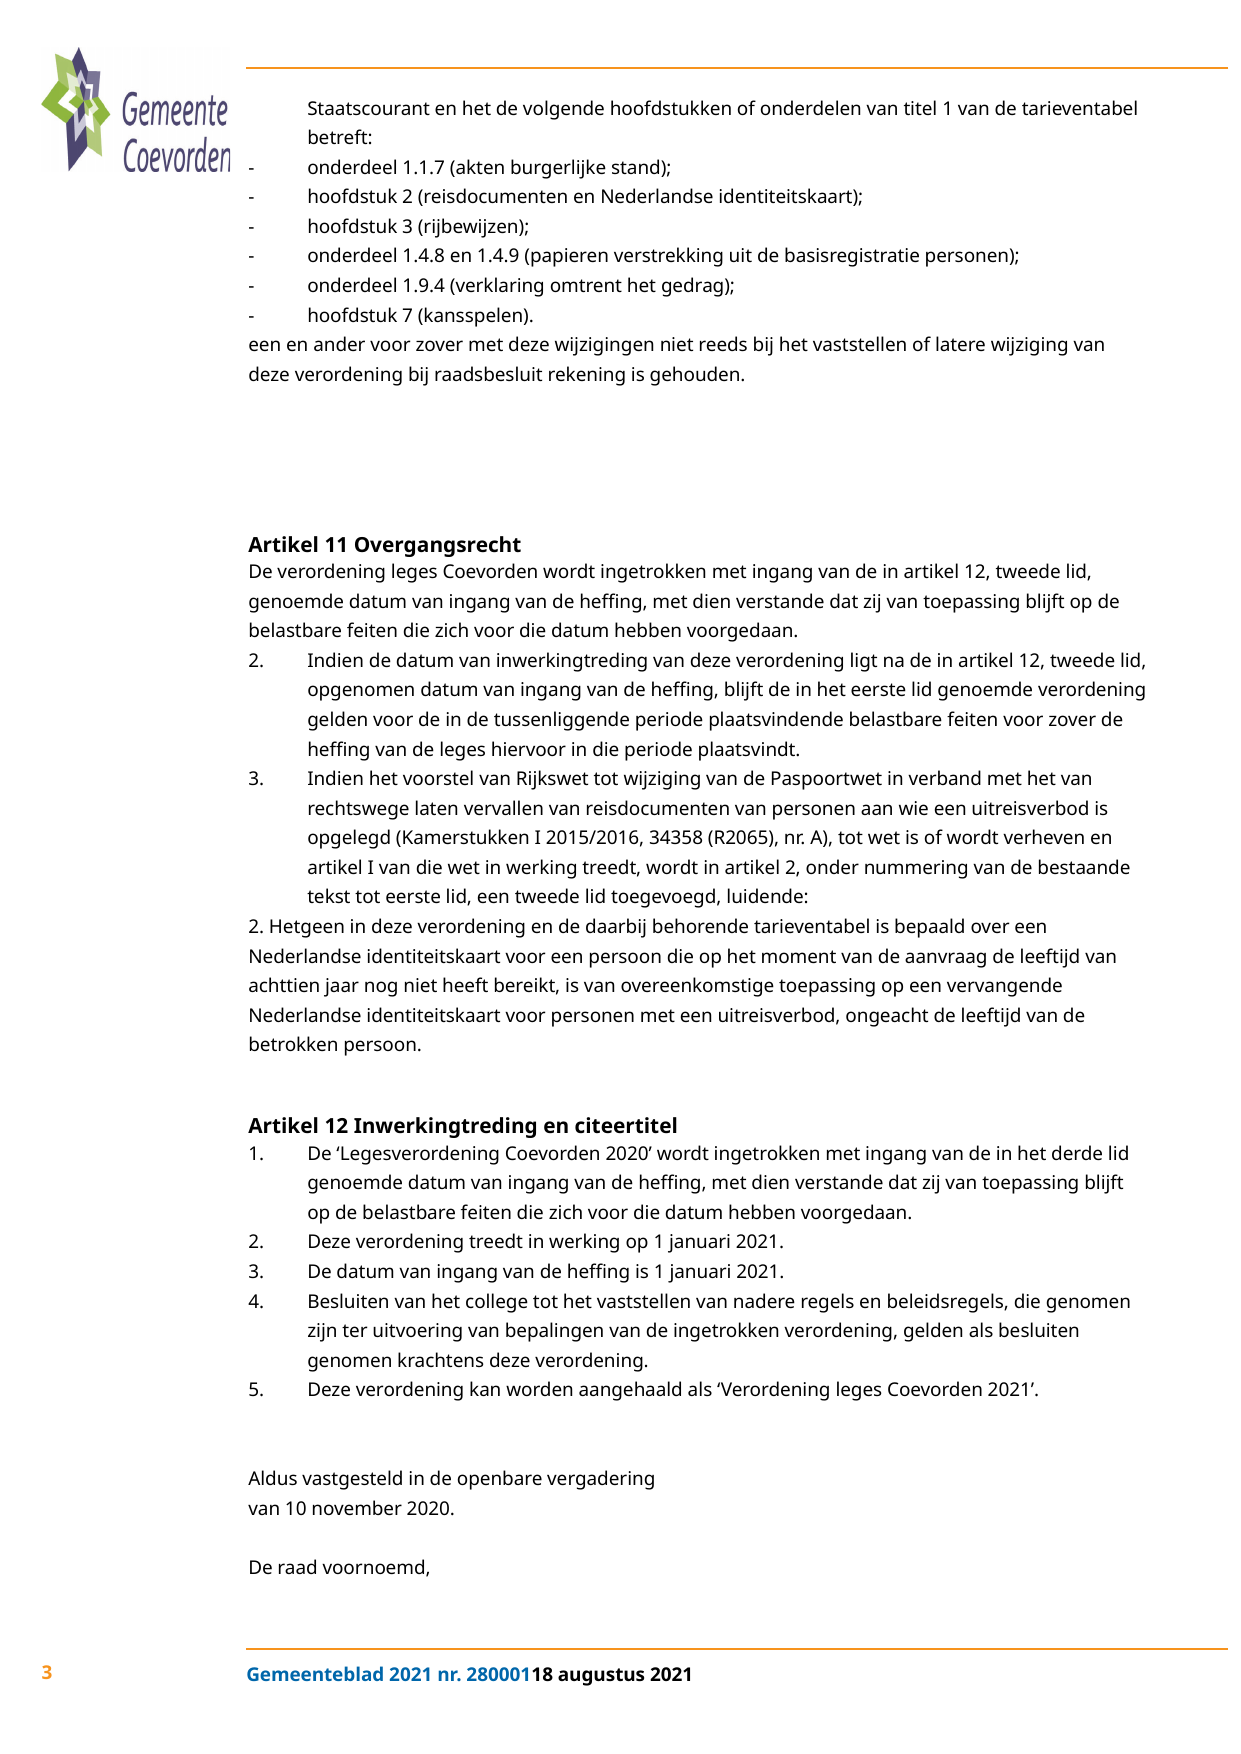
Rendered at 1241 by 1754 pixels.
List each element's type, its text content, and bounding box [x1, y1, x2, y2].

text van 10 november 2020. [248, 1495, 1152, 1521]
list Besluiten van het college tot het vaststellen van nadere regels en beleidsregels, die genomen zijn ter uitvoering van bepalingen van de ingetrokken verordening, gelden als besluiten genomen krachtens deze verordening. [248, 1288, 1152, 1373]
text De verordening leges Coevorden wordt ingetrokken met ingang van de in artikel 12, tweede lid, genoemde datum van ingang van de heffing, met dien verstande dat zij van toepassing blijft op de belastbare feiten die zich voor die datum hebben voorgedaan. [248, 558, 1152, 643]
picture [41, 47, 231, 172]
list onderdeel 1.1.7 (akten burgerlijke stand); [248, 154, 1152, 180]
list Indien de datum van inwerkingtreding van deze verordening ligt na de in artikel 12, tweede lid, opgenomen datum van ingang van de heffing, blijft de in het eerste lid genoemde verordening gelden voor de in de tussenliggende periode plaatsvindende belastbare feiten voor zover de heffing van de leges hiervoor in die periode plaatsvindt. [248, 647, 1152, 761]
list Indien het voorstel van Rijkswet tot wijziging van de Paspoortwet in verband met het van rechtswege laten vervallen van reisdocumenten van personen aan wie een uitreisverbod is opgelegd (Kamerstukken I 2015/2016, 34358 (R2065), nr. A), tot wet is of wordt verheven en artikel I van die wet in werking treedt, wordt in artikel 2, onder nummering van de bestaande tekst tot eerste lid, een tweede lid toegevoegd, luidende: [248, 765, 1152, 909]
list hoofdstuk 2 (reisdocumenten en Nederlandse identiteitskaart); [248, 183, 1152, 209]
list onderdeel 1.4.8 en 1.4.9 (papieren verstrekking uit de basisregistratie personen); [248, 243, 1152, 268]
text een en ander voor zover met deze wijzigingen niet reeds bij het vaststellen of latere wijziging van deze verordening bij raadsbesluit rekening is gehouden. [248, 331, 1152, 387]
text Aldus vastgesteld in de openbare vergadering [248, 1465, 1152, 1491]
list Staatscourant en het de volgende hoofdstukken of onderdelen van titel 1 van de tarieventabel betreft: [248, 95, 1152, 150]
list De ‘Legesverordening Coevorden 2020’ wordt ingetrokken met ingang van de in het derde lid genoemde datum van ingang van de heffing, met dien verstande dat zij van toepassing blijft op de belastbare feiten die zich voor die datum hebben voorgedaan. [248, 1140, 1152, 1225]
list onderdeel 1.9.4 (verklaring omtrent het gedrag); [248, 272, 1152, 298]
text 2. Hetgeen in deze verordening en de daarbij behorende tarieventabel is bepaald over een Nederlandse identiteitskaart voor een persoon die op het moment van de aanvraag de leeftijd van achttien jaar nog niet heeft bereikt, is van overeenkomstige toepassing op een vervangende Nederlandse identiteitskaart voor personen met een uitreisverbod, ongeacht de leeftijd van de betrokken persoon. [248, 913, 1152, 1057]
text Artikel 12 Inwerkingtreding en citeertitel [248, 1112, 1152, 1140]
list Deze verordening treedt in werking op 1 januari 2021. [248, 1229, 1152, 1254]
text De raad voornoemd, [248, 1554, 1152, 1580]
list De datum van ingang van de heffing is 1 januari 2021. [248, 1258, 1152, 1284]
list hoofdstuk 7 (kansspelen). [248, 302, 1152, 328]
list Deze verordening kan worden aangehaald als ‘Verordening leges Coevorden 2021’. [248, 1377, 1152, 1402]
text Artikel 11 Overgangsrecht [248, 530, 1152, 558]
list hoofdstuk 3 (rijbewijzen); [248, 213, 1152, 239]
